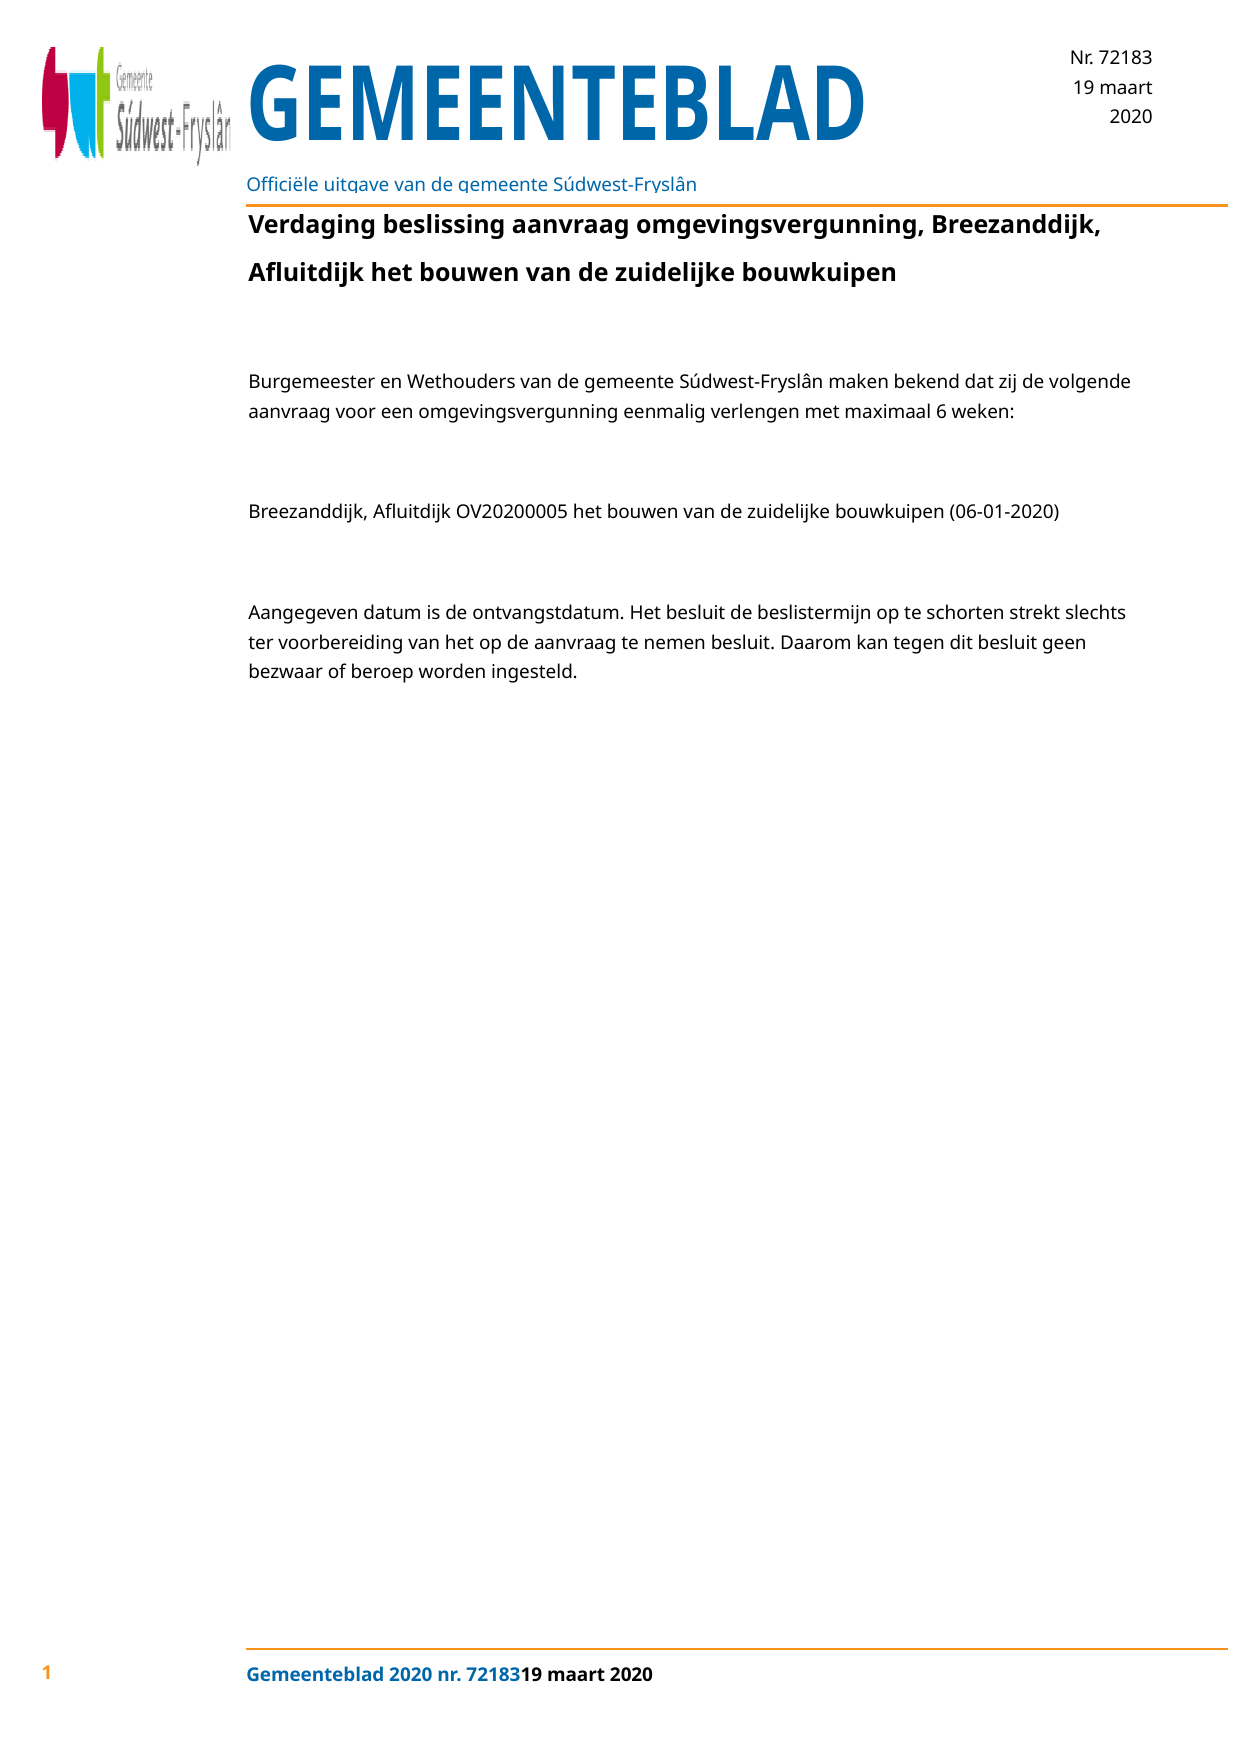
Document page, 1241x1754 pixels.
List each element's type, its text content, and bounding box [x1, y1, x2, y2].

picture [41, 47, 231, 172]
text Aangegeven datum is de ontvangstdatum. Het besluit de beslistermijn op te schorten strekt slechts ter voorbereiding van het op de aanvraag te nemen besluit. Daarom kan tegen dit besluit geen bezwaar of beroep worden ingesteld. [248, 599, 1152, 684]
text Breezanddijk, Afluitdijk OV20200005 het bouwen van de zuidelijke bouwkuipen (06-01-2020) [248, 499, 1152, 524]
text Verdaging beslissing aanvraag omgevingsvergunning, Breezanddijk, Afluitdijk het bouwen van de zuidelijke bouwkuipen [248, 207, 1152, 288]
text Burgemeester en Wethouders van de gemeente Súdwest-Fryslân maken bekend dat zij de volgende aanvraag voor een omgevingsvergunning eenmalig verlengen met maximaal 6 weken: [248, 368, 1152, 424]
